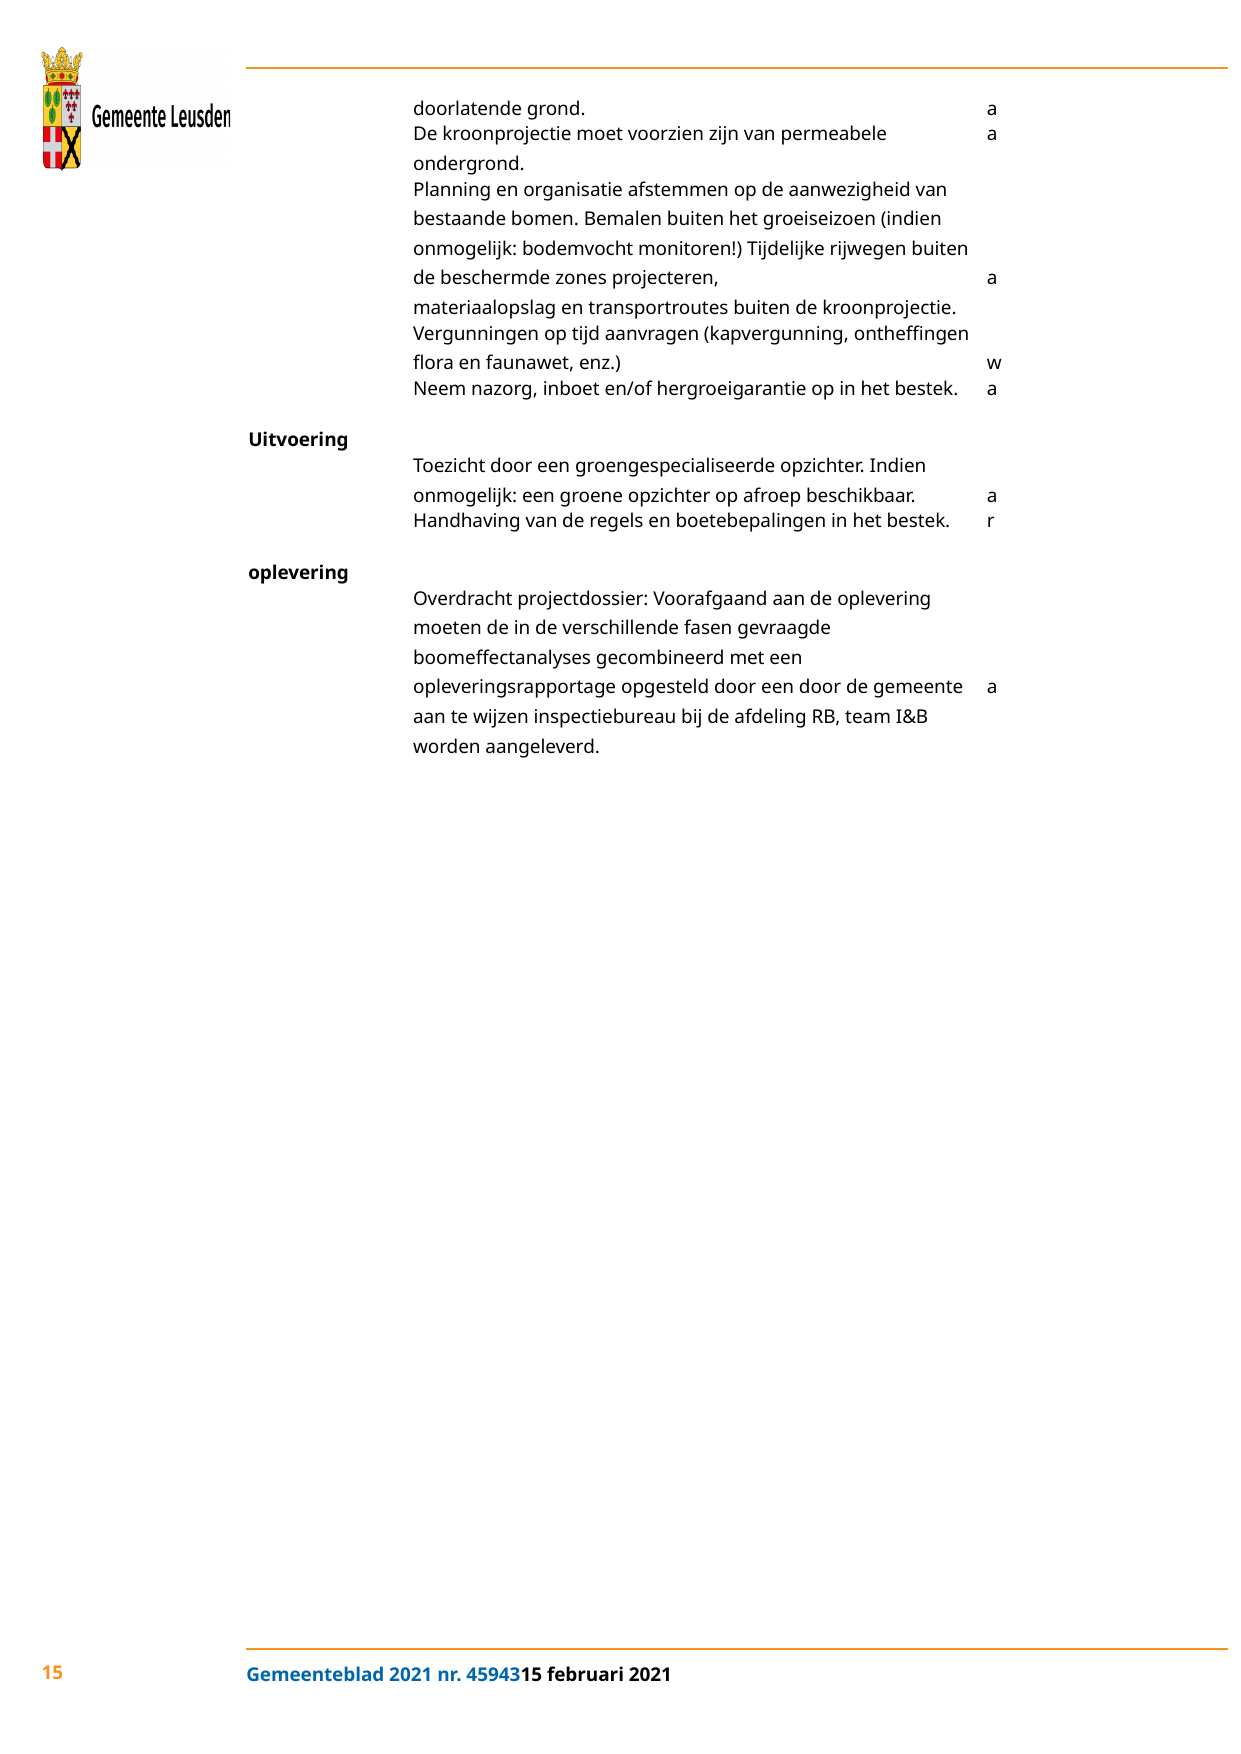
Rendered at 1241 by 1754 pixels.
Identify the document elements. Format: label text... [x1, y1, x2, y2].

table_cell [413, 401, 987, 427]
table_cell a [987, 121, 1152, 176]
table_cell [987, 559, 1152, 585]
table_cell Planning en organisatie afstemmen op de aanwezigheid van bestaande bomen. Bemalen buiten het groeiseizoen (indien onmogelijk: bodemvocht monitoren!) Tijdelijke rijwegen buiten de beschermde zones projecteren, materiaalopslag en transportroutes buiten de kroonprojectie. [413, 176, 987, 320]
table_cell r [987, 508, 1152, 533]
table_cell a [987, 453, 1152, 508]
table_cell a [987, 585, 1152, 758]
table_cell [248, 585, 413, 758]
table_cell [987, 534, 1152, 559]
table_cell [248, 375, 413, 401]
table_cell De kroonprojectie moet voorzien zijn van permeabele ondergrond. [413, 121, 987, 176]
table_cell doorlatende grond. [413, 95, 987, 121]
picture [41, 47, 231, 172]
table_cell [987, 401, 1152, 427]
table_cell a [987, 95, 1152, 121]
table_cell [248, 176, 413, 320]
table_cell [248, 320, 413, 375]
table_cell [987, 427, 1152, 452]
table_cell [413, 427, 987, 452]
table_cell [248, 401, 413, 427]
table_cell Handhaving van de regels en boetebepalingen in het bestek. [413, 508, 987, 533]
table_cell a [987, 375, 1152, 401]
table_cell [248, 121, 413, 176]
table_cell Toezicht door een groengespecialiseerde opzichter. Indien onmogelijk: een groene opzichter op afroep beschikbaar. [413, 453, 987, 508]
table_cell [248, 453, 413, 508]
table_cell Overdracht projectdossier: Voorafgaand aan de oplevering moeten de in de verschillende fasen gevraagde boomeffectanalyses gecombineerd met een opleveringsrapportage opgesteld door een door de gemeente aan te wijzen inspectiebureau bij de afdeling RB, team I&B worden aangeleverd. [413, 585, 987, 758]
table_cell [248, 95, 413, 121]
table_cell Neem nazorg, inboet en/of hergroeigarantie op in het bestek. [413, 375, 987, 401]
table_cell [413, 534, 987, 559]
table_cell [248, 534, 413, 559]
table_cell [248, 508, 413, 533]
table_cell Vergunningen op tijd aanvragen (kapvergunning, ontheffingen flora en faunawet, enz.) [413, 320, 987, 375]
table_cell [413, 559, 987, 585]
table_cell Uitvoering [248, 427, 413, 452]
table_cell oplevering [248, 559, 413, 585]
table_cell w [987, 320, 1152, 375]
table_cell a [987, 176, 1152, 320]
